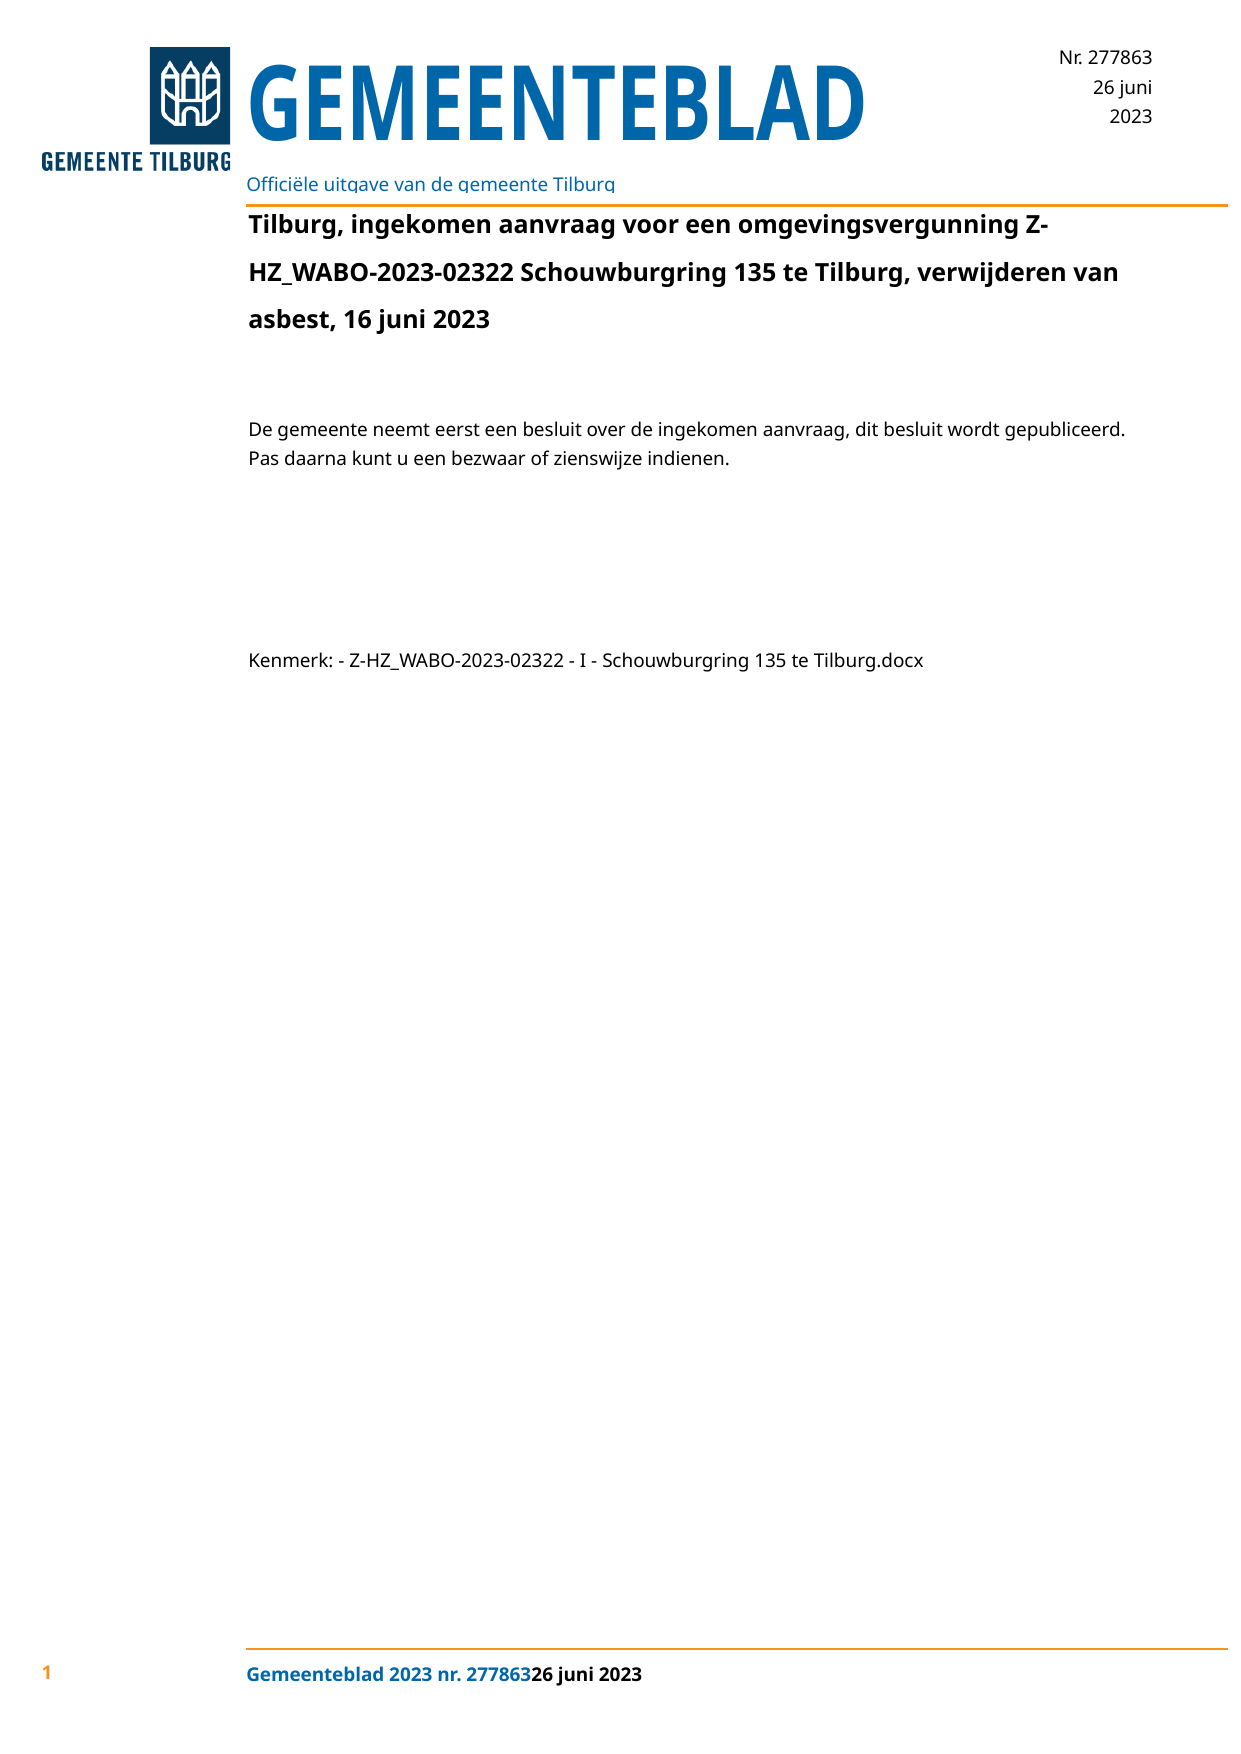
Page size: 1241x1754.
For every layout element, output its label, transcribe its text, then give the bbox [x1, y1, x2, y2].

text De gemeente neemt eerst een besluit over de ingekomen aanvraag, dit besluit wordt gepubliceerd. Pas daarna kunt u een bezwaar of zienswijze indienen. [248, 416, 1152, 471]
picture [41, 47, 231, 172]
text Tilburg, ingekomen aanvraag voor een omgevingsvergunning Z-HZ_WABO-2023-02322 Schouwburgring 135 te Tilburg, verwijderen van asbest, 16 juni 2023 [248, 207, 1152, 336]
text Kenmerk: - Z-HZ_WABO-2023-02322 - I - Schouwburgring 135 te Tilburg.docx [248, 647, 1152, 673]
